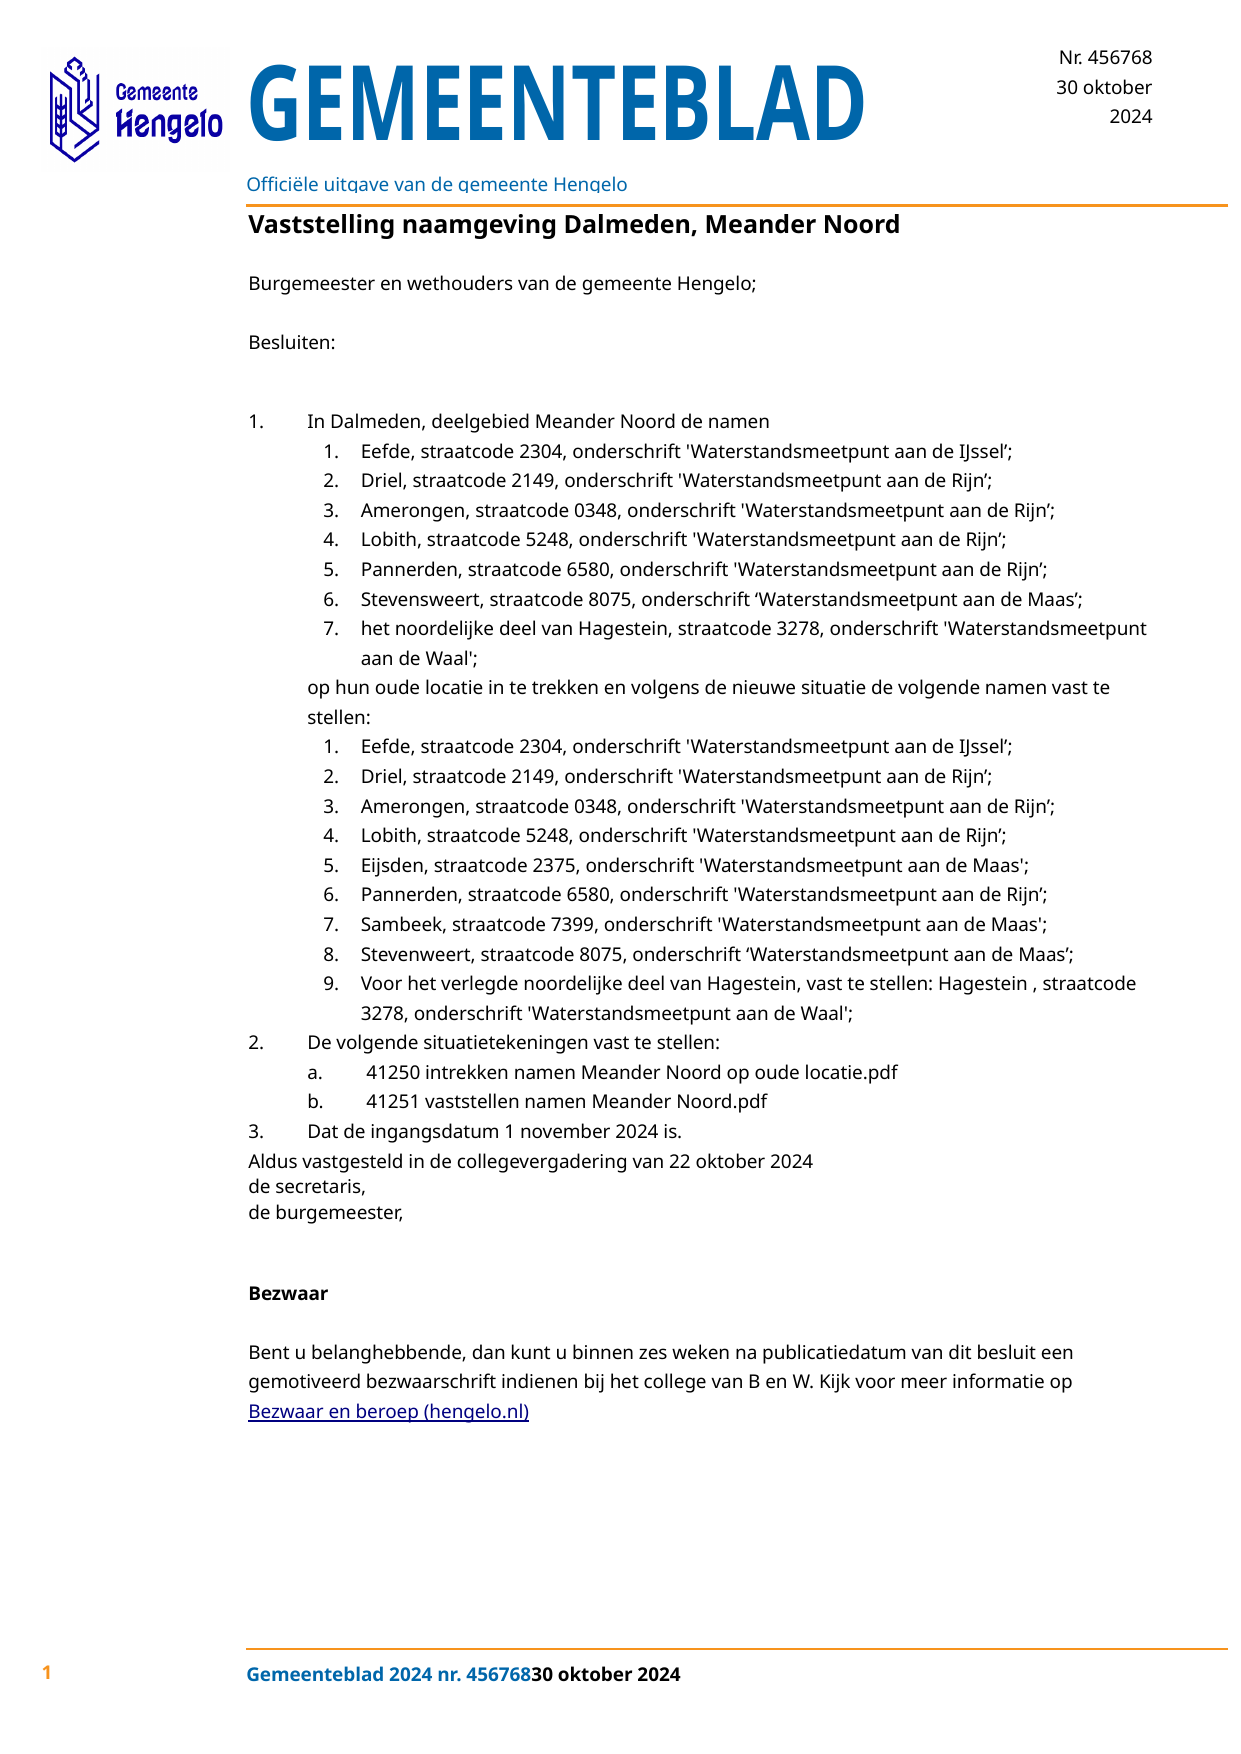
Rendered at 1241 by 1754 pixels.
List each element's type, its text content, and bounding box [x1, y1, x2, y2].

list Amerongen, straatcode 0348, onderschrift 'Waterstandsmeetpunt aan de Rijn’; [323, 793, 1152, 819]
list Sambeek, straatcode 7399, onderschrift 'Waterstandsmeetpunt aan de Maas'; [323, 911, 1152, 937]
text Besluiten: [248, 329, 1152, 355]
list De volgende situatietekeningen vast te stellen: [248, 1029, 1152, 1055]
list 41251 vaststellen namen Meander Noord.pdf [307, 1089, 1152, 1114]
list op hun oude locatie in te trekken en volgens de nieuwe situatie de volgende namen vast te stellen: [248, 674, 1152, 730]
list Eefde, straatcode 2304, onderschrift 'Waterstandsmeetpunt aan de IJssel’; [323, 438, 1152, 464]
list Amerongen, straatcode 0348, onderschrift 'Waterstandsmeetpunt aan de Rijn’; [323, 497, 1152, 523]
list Pannerden, straatcode 6580, onderschrift 'Waterstandsmeetpunt aan de Rijn’; [323, 882, 1152, 907]
list In Dalmeden, deelgebied Meander Noord de namen [248, 408, 1152, 434]
list Pannerden, straatcode 6580, onderschrift 'Waterstandsmeetpunt aan de Rijn’; [323, 556, 1152, 582]
text Bezwaar [248, 1280, 1152, 1306]
text Aldus vastgesteld in de collegevergadering van 22 oktober 2024 [248, 1148, 1152, 1174]
list Voor het verlegde noordelijke deel van Hagestein, vast te stellen: Hagestein , straatcode 3278, onderschrift 'Waterstandsmeetpunt aan de Waal'; [323, 970, 1152, 1026]
list het noordelijke deel van Hagestein, straatcode 3278, onderschrift 'Waterstandsmeetpunt aan de Waal'; [323, 615, 1152, 671]
list Dat de ingangsdatum 1 november 2024 is. [248, 1118, 1152, 1144]
list Eefde, straatcode 2304, onderschrift 'Waterstandsmeetpunt aan de IJssel’; [323, 734, 1152, 759]
list Driel, straatcode 2149, onderschrift 'Waterstandsmeetpunt aan de Rijn’; [323, 763, 1152, 789]
list Stevenweert, straatcode 8075, onderschrift ‘Waterstandsmeetpunt aan de Maas’; [323, 941, 1152, 967]
text Burgemeester en wethouders van de gemeente Hengelo; [248, 270, 1152, 296]
text de secretaris, [248, 1174, 1152, 1199]
list Driel, straatcode 2149, onderschrift 'Waterstandsmeetpunt aan de Rijn’; [323, 467, 1152, 493]
picture [41, 47, 231, 172]
text Vaststelling naamgeving Dalmeden, Meander Noord [248, 207, 1152, 241]
list Lobith, straatcode 5248, onderschrift 'Waterstandsmeetpunt aan de Rijn’; [323, 822, 1152, 848]
text Bent u belanghebbende, dan kunt u binnen zes weken na publicatiedatum van dit besluit een gemotiveerd bezwaarschrift indienen bij het college van B en W. Kijk voor meer informatie op Bezwaar en beroep (hengelo.nl) [248, 1339, 1152, 1424]
list Stevensweert, straatcode 8075, onderschrift ‘Waterstandsmeetpunt aan de Maas’; [323, 586, 1152, 612]
list Eijsden, straatcode 2375, onderschrift 'Waterstandsmeetpunt aan de Maas'; [323, 852, 1152, 878]
list 41250 intrekken namen Meander Noord op oude locatie.pdf [307, 1059, 1152, 1085]
text de burgemeester, [248, 1199, 1152, 1225]
list Lobith, straatcode 5248, onderschrift 'Waterstandsmeetpunt aan de Rijn’; [323, 527, 1152, 552]
